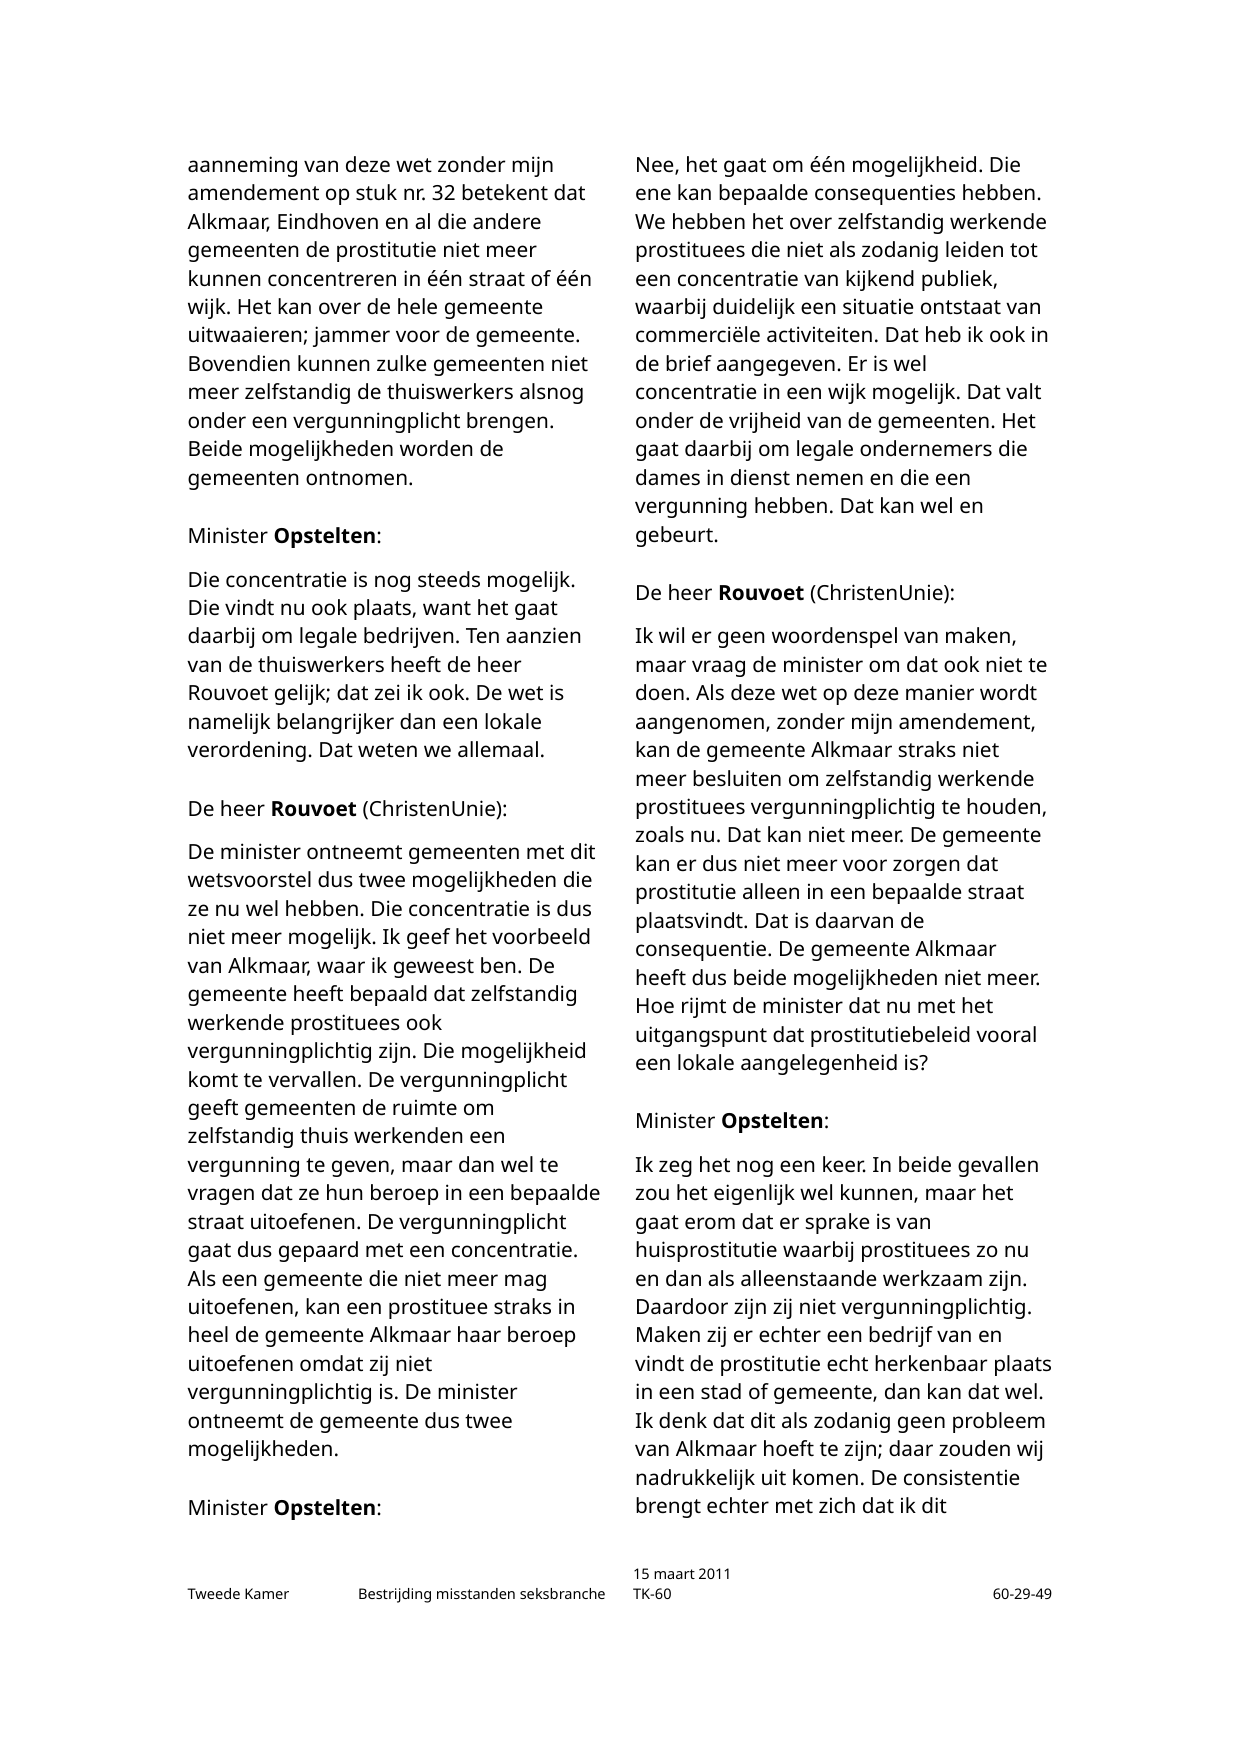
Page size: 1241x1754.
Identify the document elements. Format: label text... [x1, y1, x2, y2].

text De heer Rouvoet (ChristenUnie): [635, 578, 1053, 607]
text De heer Rouvoet (ChristenUnie): [187, 794, 605, 822]
text Minister Opstelten: [187, 521, 605, 550]
text Nee, het gaat om één mogelijkheid. Die ene kan bepaalde consequenties hebben. We hebben het over zelfstandig werkende prostituees die niet als zodanig leiden tot een concentratie van kijkend publiek, waarbij duidelijk een situatie ontstaat van commerciële activiteiten. Dat heb ik ook in de brief aangegeven. Er is wel concentratie in een wijk mogelijk. Dat valt onder de vrijheid van de gemeenten. Het gaat daarbij om legale ondernemers die dames in dienst nemen en die een vergunning hebben. Dat kan wel en gebeurt. [635, 150, 1053, 548]
text Ik wil er geen woordenspel van maken, maar vraag de minister om dat ook niet te doen. Als deze wet op deze manier wordt aangenomen, zonder mijn amendement, kan de gemeente Alkmaar straks niet meer besluiten om zelfstandig werkende prostituees vergunningplichtig te houden, zoals nu. Dat kan niet meer. De gemeente kan er dus niet meer voor zorgen dat prostitutie alleen in een bepaalde straat plaatsvindt. Dat is daarvan de consequentie. De gemeente Alkmaar heeft dus beide mogelijkheden niet meer. Hoe rijmt de minister dat nu met het uitgangspunt dat prostitutiebeleid vooral een lokale aangelegenheid is? [635, 622, 1053, 1077]
text aanneming van deze wet zonder mijn amendement op stuk nr. 32 betekent dat Alkmaar, Eindhoven en al die andere gemeenten de prostitutie niet meer kunnen concentreren in één straat of één wijk. Het kan over de hele gemeente uitwaaieren; jammer voor de gemeente. Bovendien kunnen zulke gemeenten niet meer zelfstandig de thuiswerkers alsnog onder een vergunningplicht brengen. Beide mogelijkheden worden de gemeenten ontnomen. [187, 150, 605, 491]
text Minister Opstelten: [187, 1493, 605, 1521]
text De minister ontneemt gemeenten met dit wetsvoorstel dus twee mogelijkheden die ze nu wel hebben. Die concentratie is dus niet meer mogelijk. Ik geef het voorbeeld van Alkmaar, waar ik geweest ben. De gemeente heeft bepaald dat zelfstandig werkende prostituees ook vergunningplichtig zijn. Die mogelijkheid komt te vervallen. De vergunningplicht geeft gemeenten de ruimte om zelfstandig thuis werkenden een vergunning te geven, maar dan wel te vragen dat ze hun beroep in een bepaalde straat uitoefenen. De vergunningplicht gaat dus gepaard met een concentratie. Als een gemeente die niet meer mag uitoefenen, kan een prostituee straks in heel de gemeente Alkmaar haar beroep uitoefenen omdat zij niet vergunningplichtig is. De minister ontneemt de gemeente dus twee mogelijkheden. [187, 837, 605, 1463]
text Die concentratie is nog steeds mogelijk. Die vindt nu ook plaats, want het gaat daarbij om legale bedrijven. Ten aanzien van de thuiswerkers heeft de heer Rouvoet gelijk; dat zei ik ook. De wet is namelijk belangrijker dan een lokale verordening. Dat weten we allemaal. [187, 565, 605, 764]
text Minister Opstelten: [635, 1107, 1053, 1135]
text Ik zeg het nog een keer. In beide gevallen zou het eigenlijk wel kunnen, maar het gaat erom dat er sprake is van huisprostitutie waarbij prostituees zo nu en dan als alleenstaande werkzaam zijn. Daardoor zijn zij niet vergunningplichtig. Maken zij er echter een bedrijf van en vindt de prostitutie echt herkenbaar plaats in een stad of gemeente, dan kan dat wel. Ik denk dat dit als zodanig geen probleem van Alkmaar hoeft te zijn; daar zouden wij nadrukkelijk uit komen. De consistentie brengt echter met zich dat ik dit [635, 1150, 1053, 1520]
